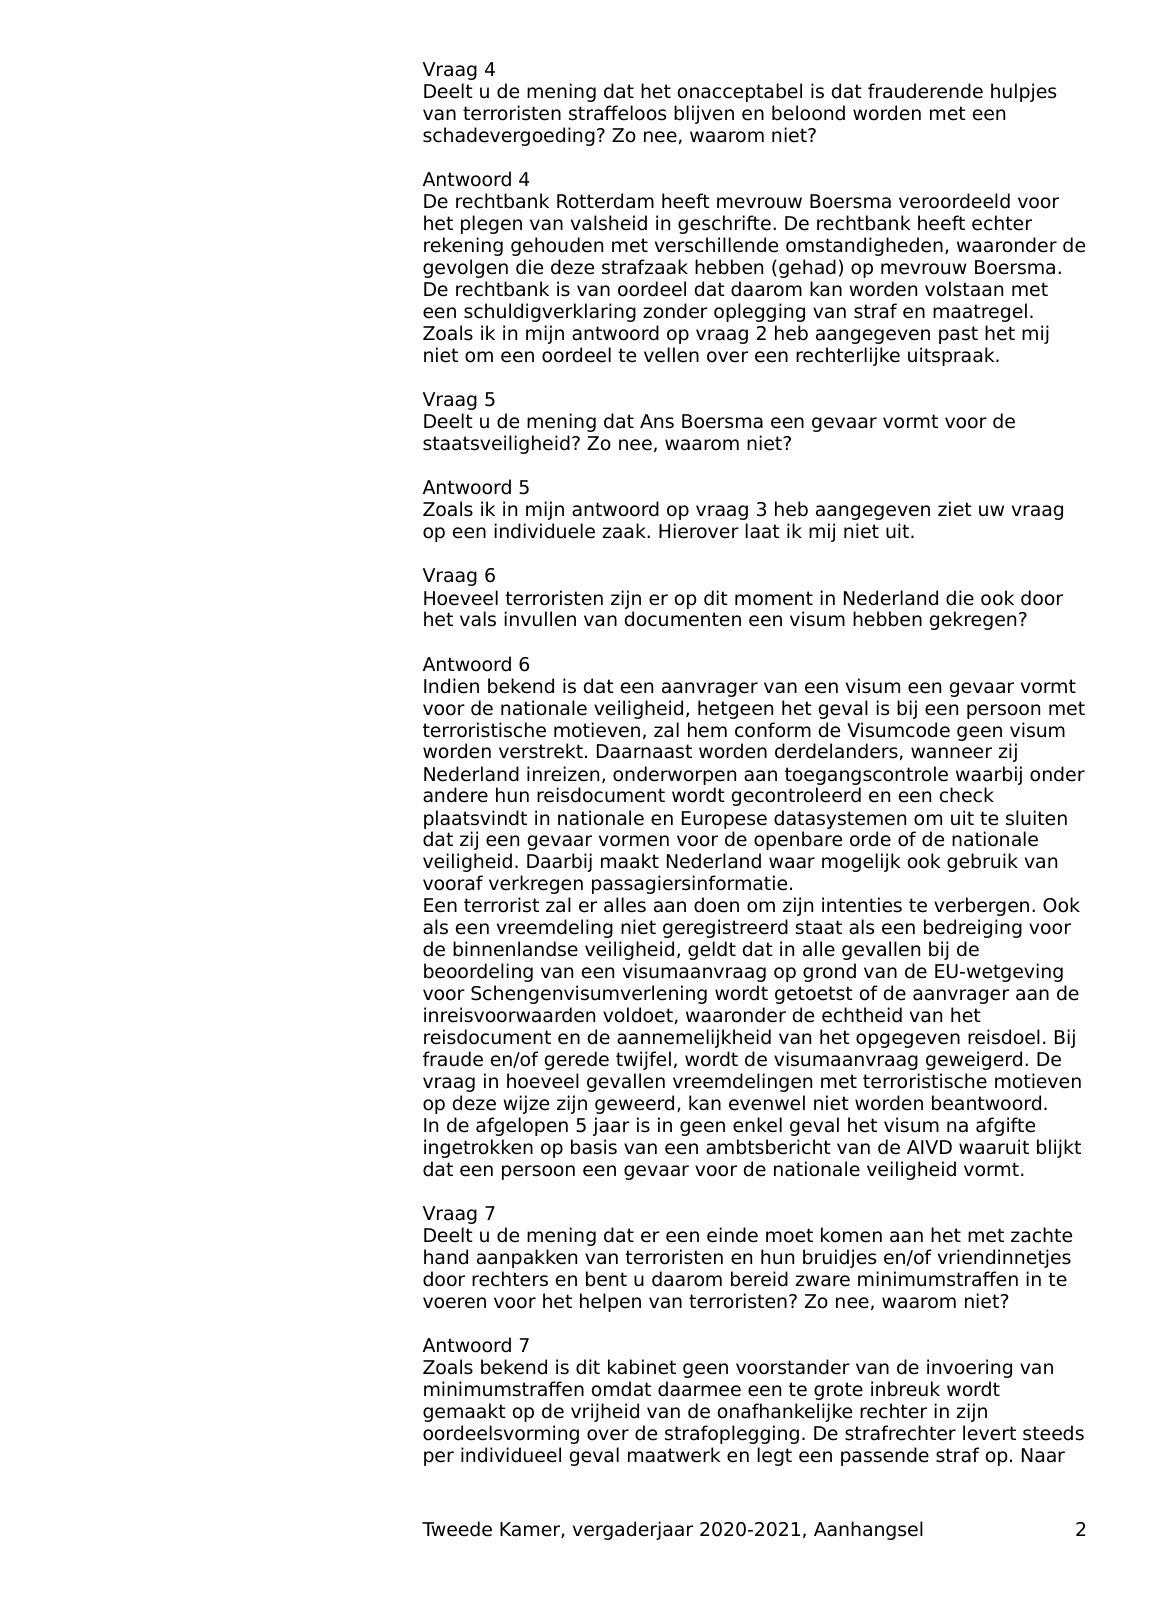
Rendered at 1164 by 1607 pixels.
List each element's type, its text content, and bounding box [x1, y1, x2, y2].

text Een terrorist zal er alles aan doen om zijn intenties te verbergen. Ook als een vreemdeling niet geregistreerd staat als een bedreiging voor de binnenlandse veiligheid, geldt dat in alle gevallen bij de beoordeling van een visumaanvraag op grond van de EU-wetgeving voor Schengenvisumverlening wordt getoetst of de aanvrager aan de inreisvoorwaarden voldoet, waaronder de echtheid van het reisdocument en de aannemelijkheid van het opgegeven reisdoel. Bij fraude en/of gerede twijfel, wordt de visumaanvraag geweigerd. De vraag in hoeveel gevallen vreemdelingen met terroristische motieven op deze wijze zijn geweerd, kan evenwel niet worden beantwoord. [422, 895, 1087, 1115]
text Antwoord 7 [422, 1335, 1087, 1357]
text De rechtbank Rotterdam heeft mevrouw Boersma veroordeeld voor het plegen van valsheid in geschrifte. De rechtbank heeft echter rekening gehouden met verschillende omstandigheden, waaronder de gevolgen die deze strafzaak hebben (gehad) op mevrouw Boersma. De rechtbank is van oordeel dat daarom kan worden volstaan met een schuldigverklaring zonder oplegging van straf en maatregel. Zoals ik in mijn antwoord op vraag 2 heb aangegeven past het mij niet om een oordeel te vellen over een rechterlijke uitspraak. [422, 191, 1087, 367]
text Deelt u de mening dat Ans Boersma een gevaar vormt voor de staatsveiligheid? Zo nee, waarom niet? [422, 411, 1087, 455]
text In de afgelopen 5 jaar is in geen enkel geval het visum na afgifte ingetrokken op basis van een ambtsbericht van de AIVD waaruit blijkt dat een persoon een gevaar voor de nationale veiligheid vormt. [422, 1115, 1087, 1181]
text Antwoord 5 [422, 477, 1087, 499]
text Hoeveel terroristen zijn er op dit moment in Nederland die ook door het vals invullen van documenten een visum hebben gekregen? [422, 587, 1087, 631]
text Deelt u de mening dat het onacceptabel is dat frauderende hulpjes van terroristen straffeloos blijven en beloond worden met een schadevergoeding? Zo nee, waarom niet? [422, 81, 1087, 147]
text Vraag 7 [422, 1203, 1087, 1225]
text Antwoord 6 [422, 653, 1087, 676]
text Vraag 6 [422, 565, 1087, 587]
text Zoals ik in mijn antwoord op vraag 3 heb aangegeven ziet uw vraag op een individuele zaak. Hierover laat ik mij niet uit. [422, 499, 1087, 543]
text Vraag 4 [422, 59, 1087, 81]
text Indien bekend is dat een aanvrager van een visum een gevaar vormt voor de nationale veiligheid, hetgeen het geval is bij een persoon met terroristische motieven, zal hem conform de Visumcode geen visum worden verstrekt. Daarnaast worden derdelanders, wanneer zij Nederland inreizen, onderworpen aan toegangscontrole waarbij onder andere hun reisdocument wordt gecontroleerd en een check plaatsvindt in nationale en Europese datasystemen om uit te sluiten dat zij een gevaar vormen voor de openbare orde of de nationale veiligheid. Daarbij maakt Nederland waar mogelijk ook gebruik van vooraf verkregen passagiersinformatie. [422, 676, 1087, 895]
text Zoals bekend is dit kabinet geen voorstander van de invoering van minimumstraffen omdat daarmee een te grote inbreuk wordt gemaakt op de vrijheid van de onafhankelijke rechter in zijn oordeelsvorming over de strafoplegging. De strafrechter levert steeds per individueel geval maatwerk en legt een passende straf op. Naar [422, 1357, 1087, 1467]
text Deelt u de mening dat er een einde moet komen aan het met zachte hand aanpakken van terroristen en hun bruidjes en/of vriendinnetjes door rechters en bent u daarom bereid zware minimumstraffen in te voeren voor het helpen van terroristen? Zo nee, waarom niet? [422, 1225, 1087, 1313]
text Antwoord 4 [422, 169, 1087, 191]
text Vraag 5 [422, 389, 1087, 411]
